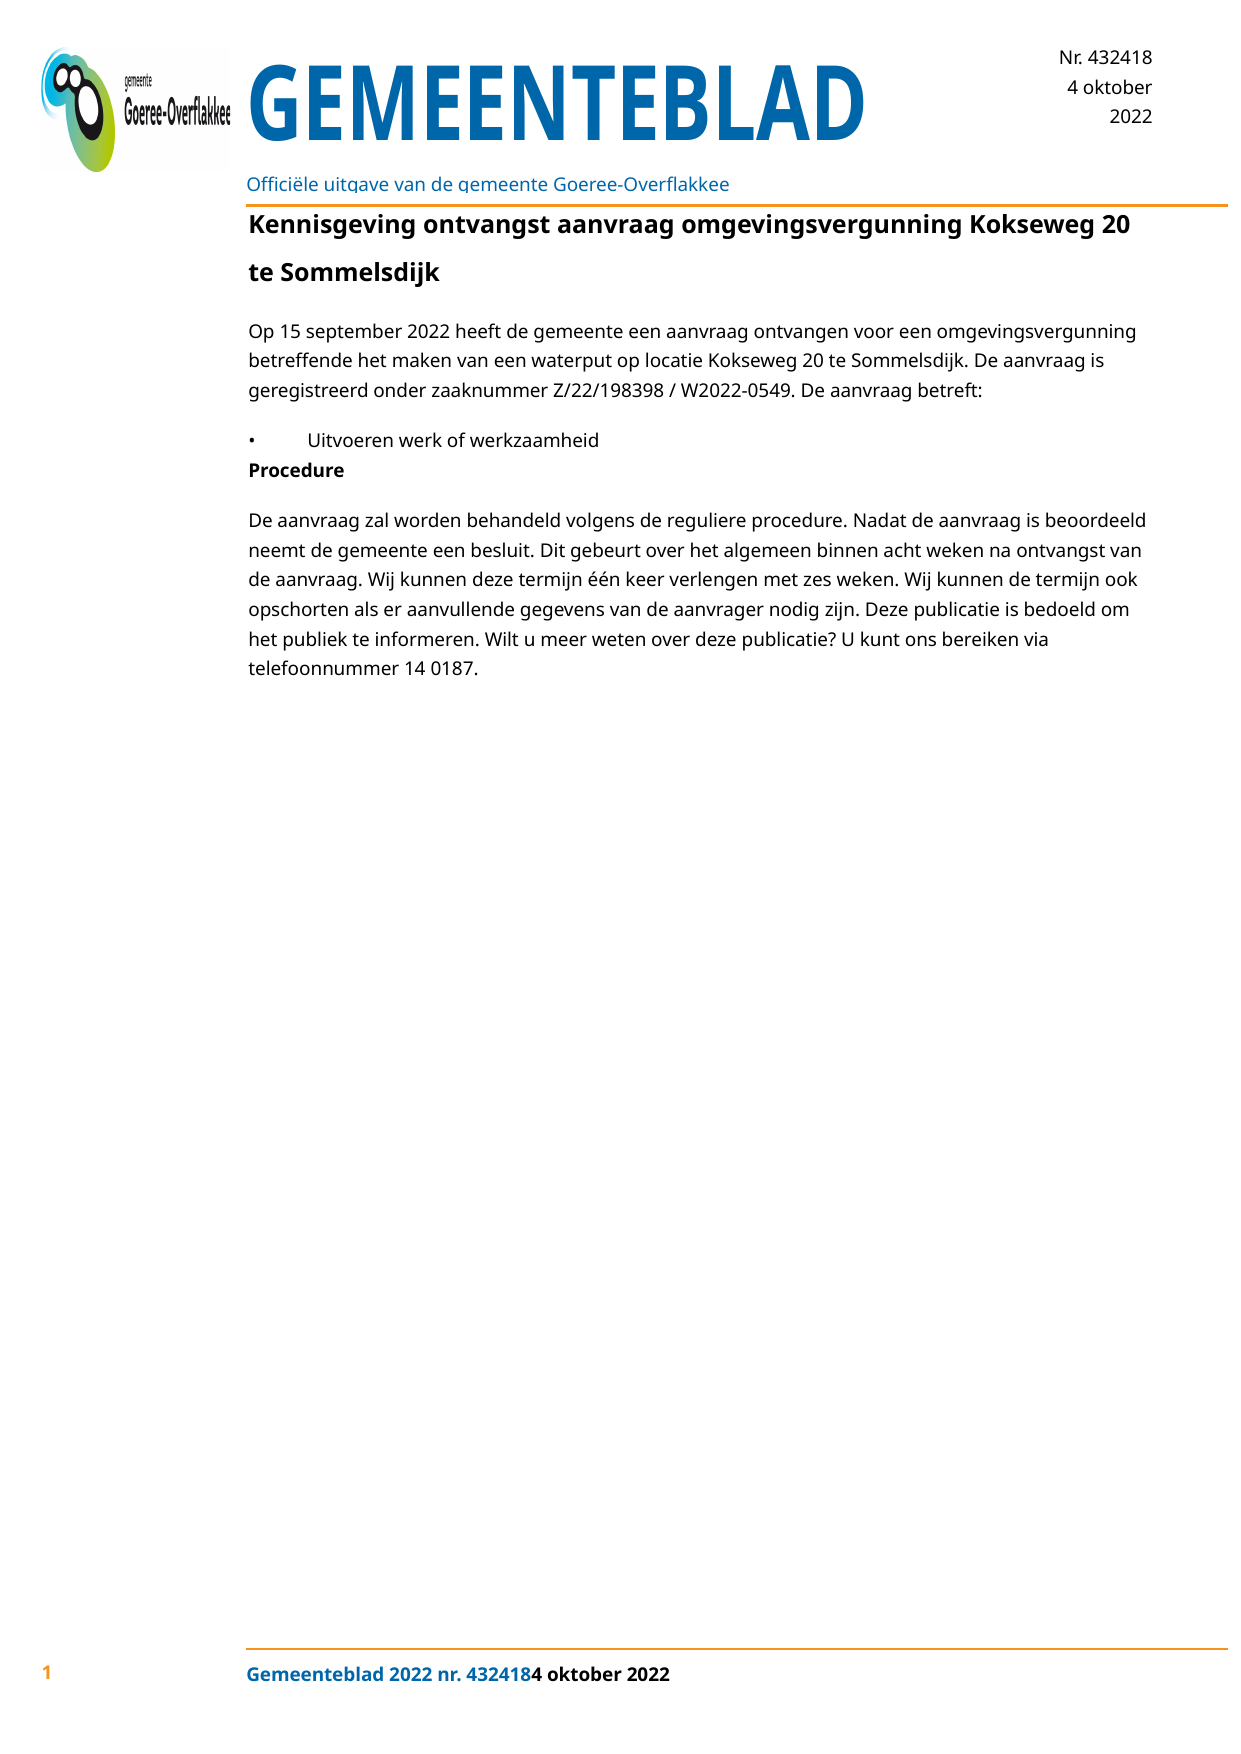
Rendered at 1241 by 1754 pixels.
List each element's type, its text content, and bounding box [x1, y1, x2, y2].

list Uitvoeren werk of werkzaamheid [248, 427, 1152, 453]
text Op 15 september 2022 heeft de gemeente een aanvraag ontvangen voor een omgevingsvergunning betreffende het maken van een waterput op locatie Kokseweg 20 te Sommelsdijk. De aanvraag is geregistreerd onder zaaknummer Z/22/198398 / W2022-0549. De aanvraag betreft: [248, 318, 1152, 403]
text Procedure [248, 457, 1152, 483]
text De aanvraag zal worden behandeld volgens de reguliere procedure. Nadat de aanvraag is beoordeeld neemt de gemeente een besluit. Dit gebeurt over het algemeen binnen acht weken na ontvangst van de aanvraag. Wij kunnen deze termijn één keer verlengen met zes weken. Wij kunnen de termijn ook opschorten als er aanvullende gegevens van de aanvrager nodig zijn. Deze publicatie is bedoeld om het publiek te informeren. Wilt u meer weten over deze publicatie? U kunt ons bereiken via telefoonnummer 14 0187. [248, 507, 1152, 681]
text Kennisgeving ontvangst aanvraag omgevingsvergunning Kokseweg 20 te Sommelsdijk [248, 207, 1152, 288]
picture [41, 47, 231, 172]
